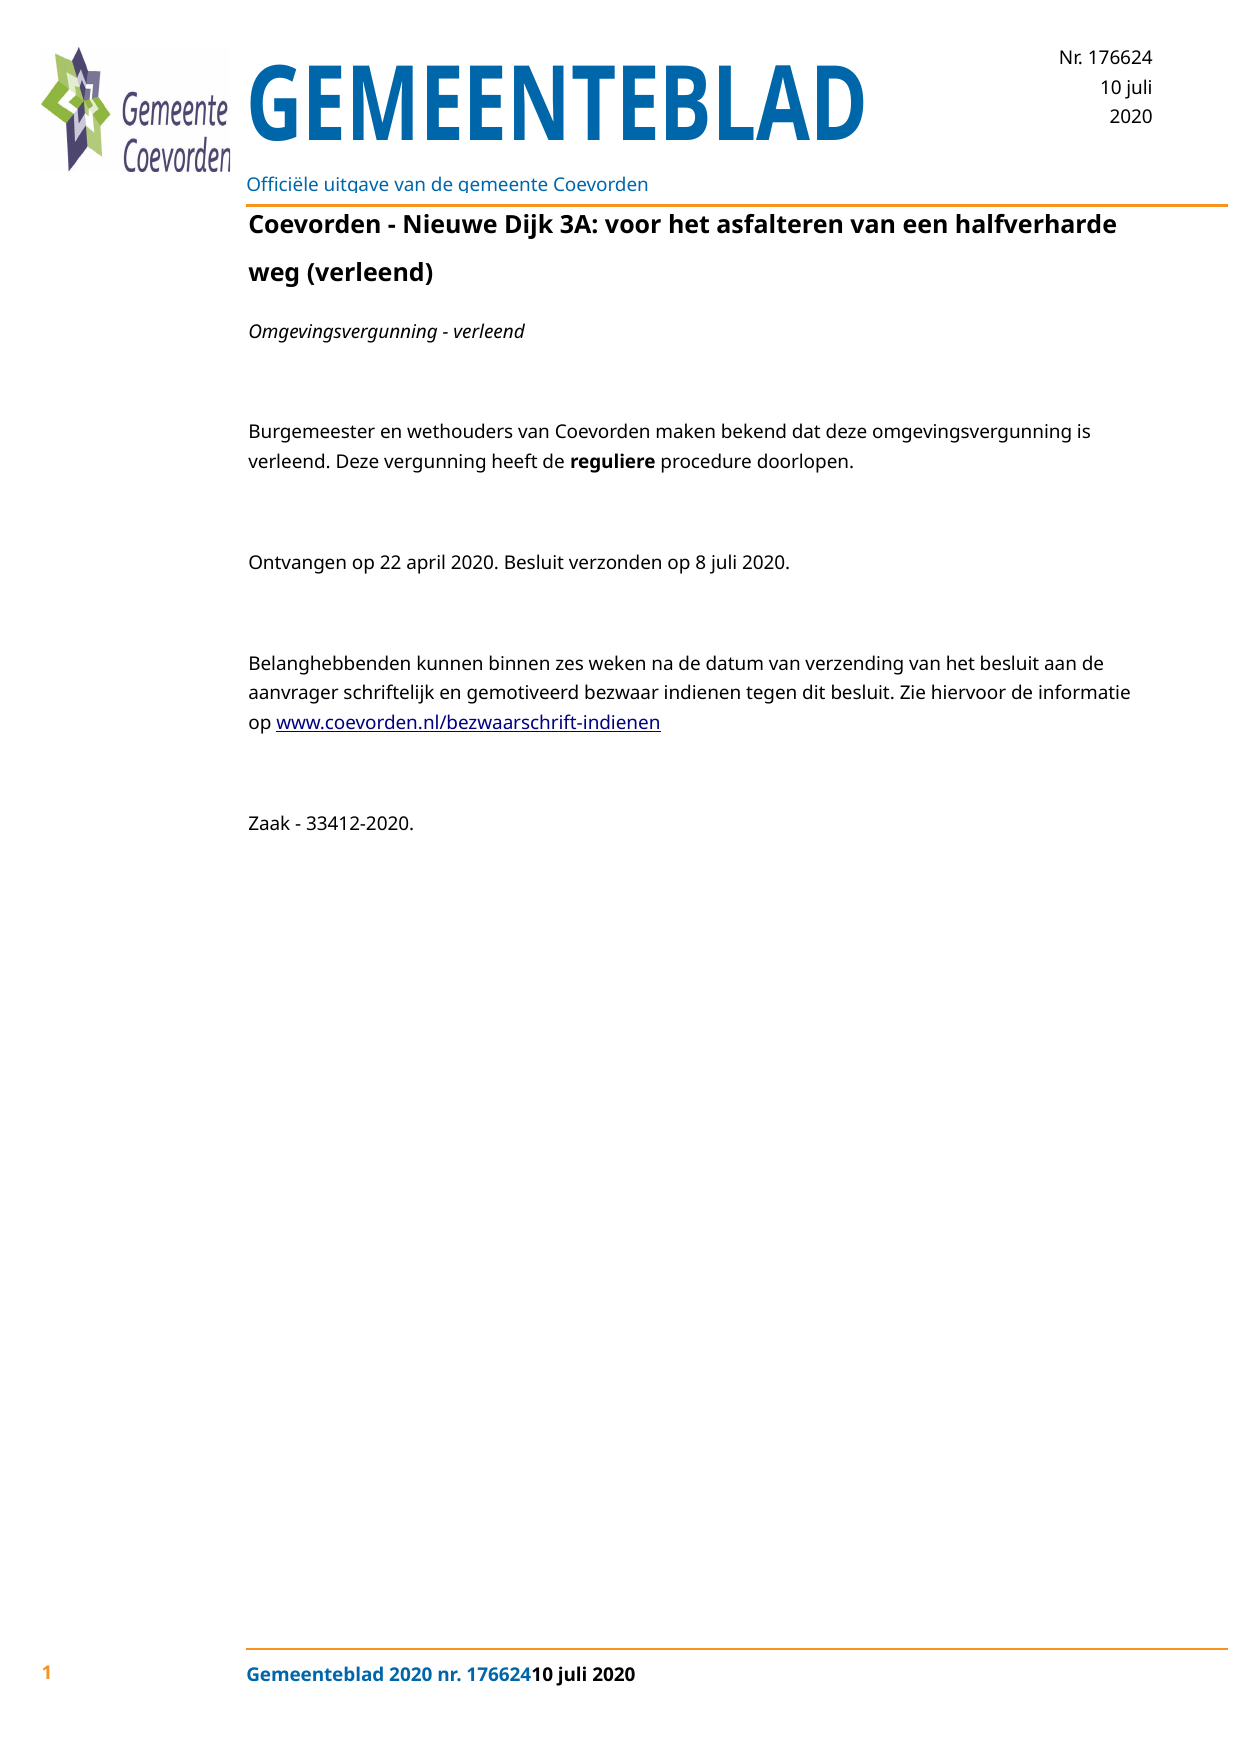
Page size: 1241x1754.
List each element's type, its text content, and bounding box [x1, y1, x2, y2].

text Coevorden - Nieuwe Dijk 3A: voor het asfalteren van een halfverharde weg (verleend) [248, 207, 1152, 288]
text Zaak - 33412-2020. [248, 810, 1152, 836]
text Belanghebbenden kunnen binnen zes weken na de datum van verzending van het besluit aan de aanvrager schriftelijk en gemotiveerd bezwaar indienen tegen dit besluit. Zie hiervoor de informatie op www.coevorden.nl/bezwaarschrift-indienen [248, 650, 1152, 735]
text Ontvangen op 22 april 2020. Besluit verzonden op 8 juli 2020. [248, 549, 1152, 575]
text Burgemeester en wethouders van Coevorden maken bekend dat deze omgevingsvergunning is verleend. Deze vergunning heeft de reguliere procedure doorlopen. [248, 419, 1152, 474]
text Omgevingsvergunning - verleend [248, 318, 1152, 344]
picture [41, 47, 231, 172]
